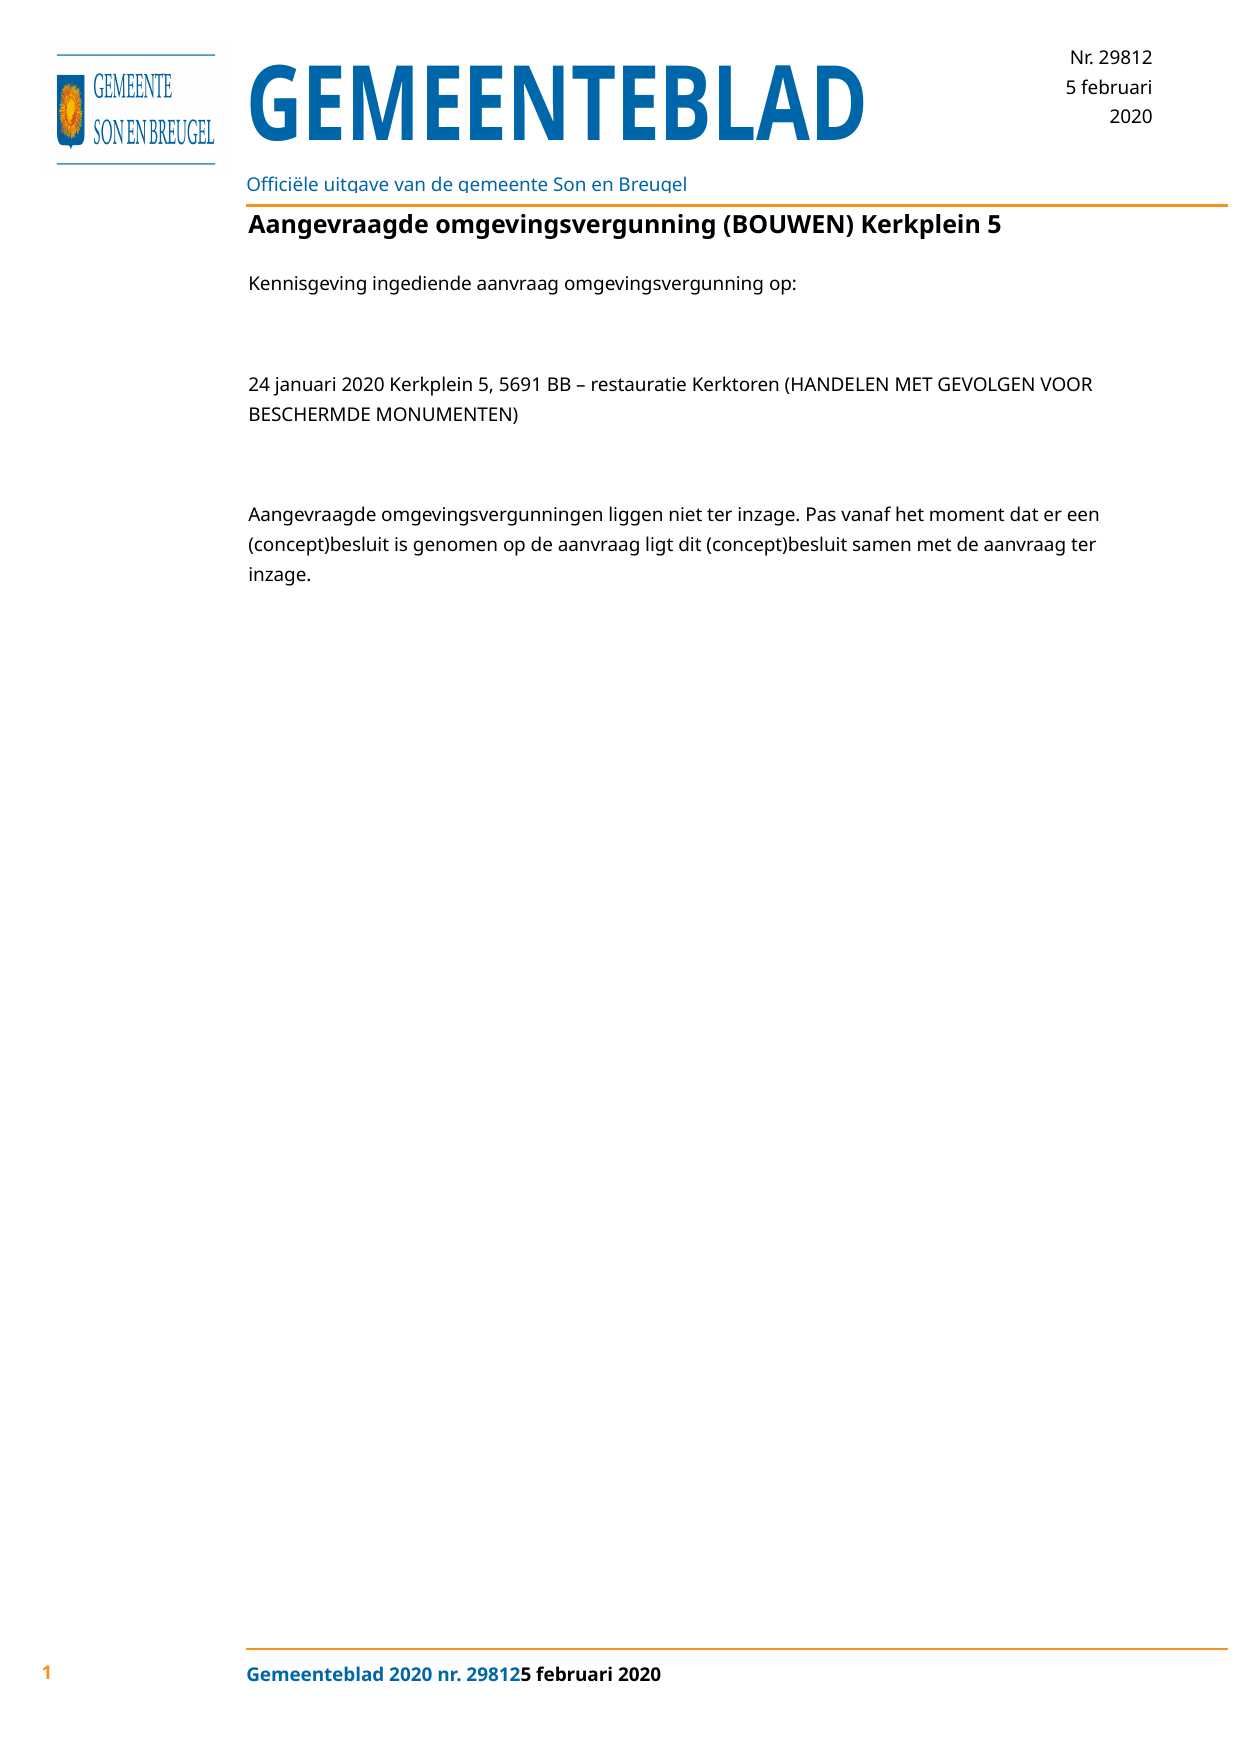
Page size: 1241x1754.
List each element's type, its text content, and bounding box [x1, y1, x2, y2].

text Kennisgeving ingediende aanvraag omgevingsvergunning op: [248, 270, 1152, 296]
text Aangevraagde omgevingsvergunning (BOUWEN) Kerkplein 5 [248, 207, 1152, 241]
text Aangevraagde omgevingsvergunningen liggen niet ter inzage. Pas vanaf het moment dat er een (concept)besluit is genomen op de aanvraag ligt dit (concept)besluit samen met de aanvraag ter inzage. [248, 502, 1152, 586]
picture [41, 47, 231, 172]
text 24 januari 2020 Kerkplein 5, 5691 BB – restauratie Kerktoren (HANDELEN MET GEVOLGEN VOOR BESCHERMDE MONUMENTEN) [248, 371, 1152, 426]
